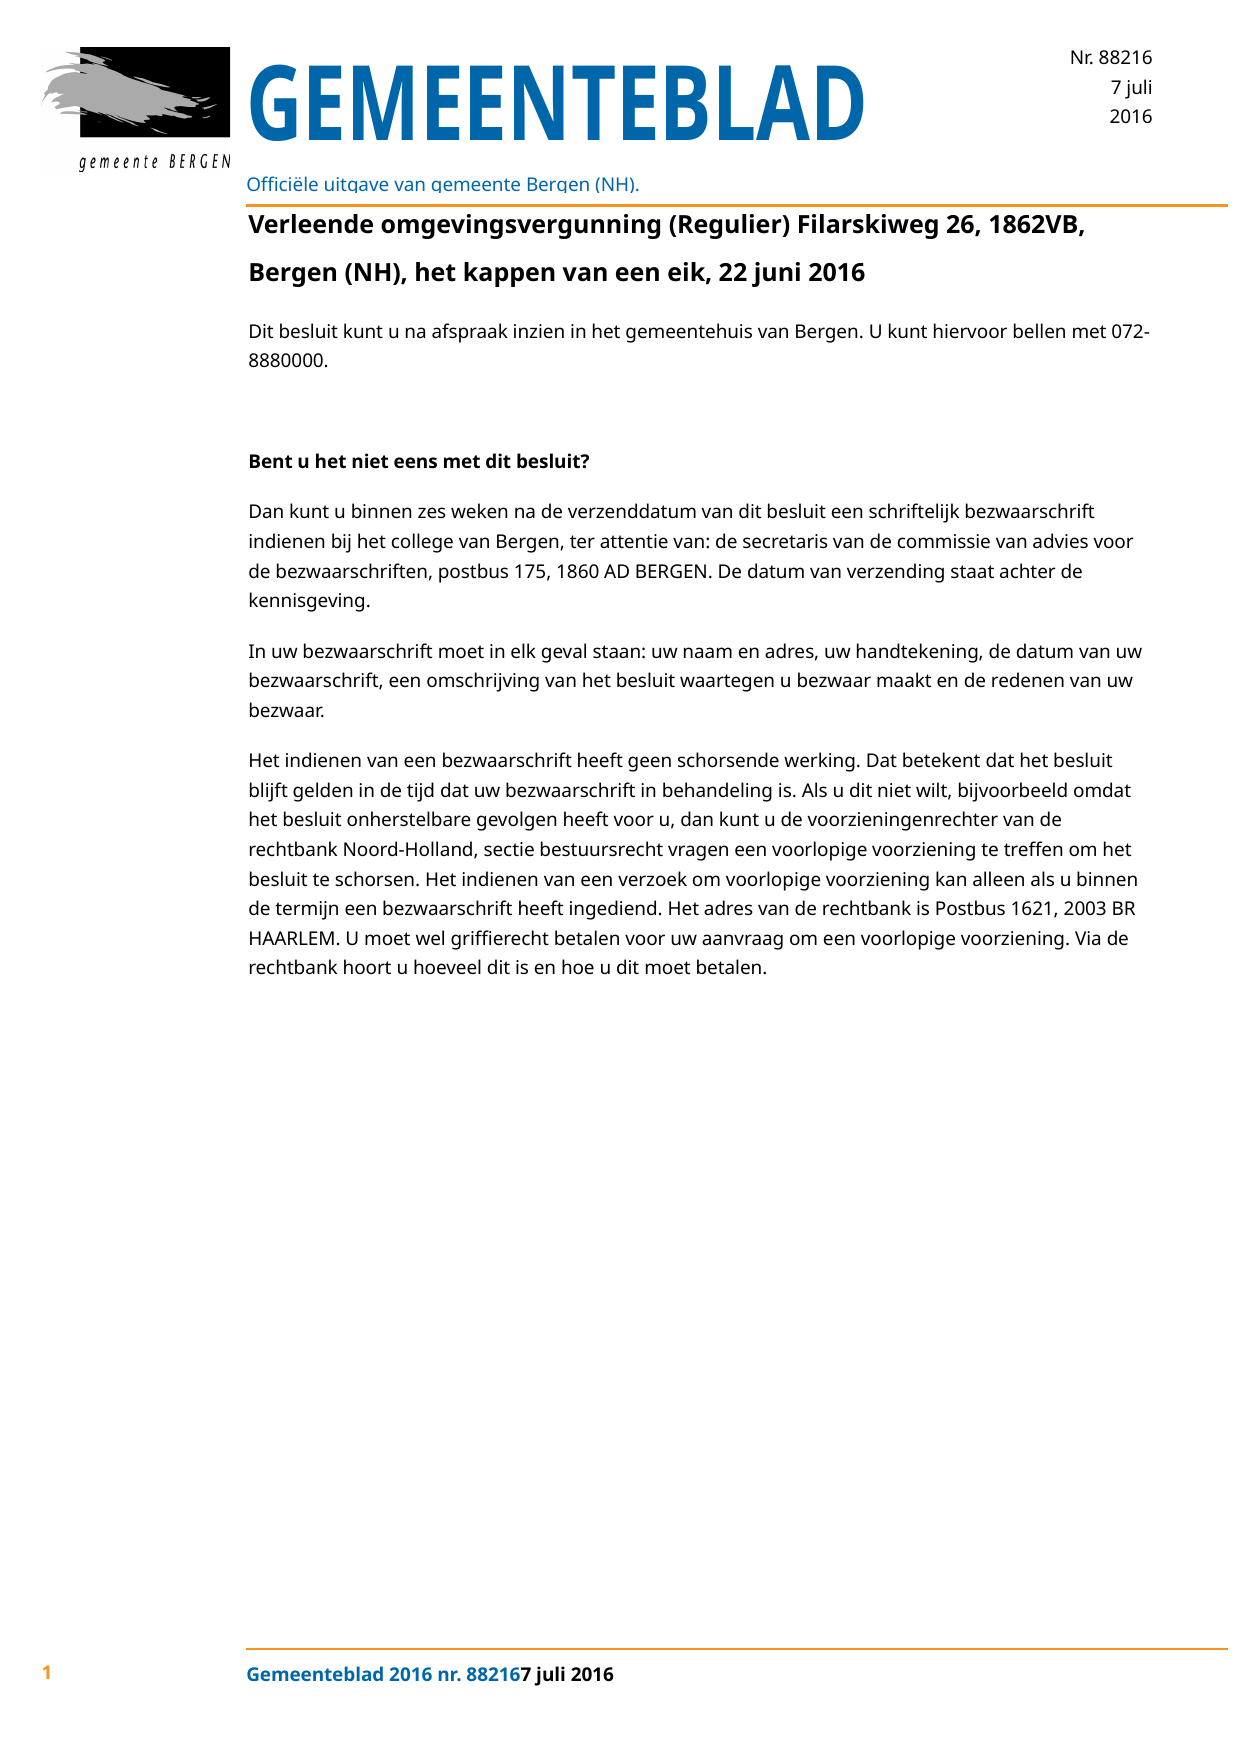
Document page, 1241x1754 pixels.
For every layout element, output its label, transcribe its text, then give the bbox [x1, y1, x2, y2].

text Het indienen van een bezwaarschrift heeft geen schorsende werking. Dat betekent dat het besluit blijft gelden in de tijd dat uw bezwaarschrift in behandeling is. Als u dit niet wilt, bijvoorbeeld omdat het besluit onherstelbare gevolgen heeft voor u, dan kunt u de voorzieningenrechter van de rechtbank Noord-Holland, sectie bestuursrecht vragen een voorlopige voorziening te treffen om het besluit te schorsen. Het indienen van een verzoek om voorlopige voorziening kan alleen als u binnen de termijn een bezwaarschrift heeft ingediend. Het adres van de rechtbank is Postbus 1621, 2003 BR HAARLEM. U moet wel griffierecht betalen voor uw aanvraag om een voorlopige voorziening. Via de rechtbank hoort u hoeveel dit is en hoe u dit moet betalen. [248, 747, 1152, 980]
text In uw bezwaarschrift moet in elk geval staan: uw naam en adres, uw handtekening, de datum van uw bezwaarschrift, een omschrijving van het besluit waartegen u bezwaar maakt en de redenen van uw bezwaar. [248, 638, 1152, 723]
picture [41, 47, 231, 172]
text Bent u het niet eens met dit besluit? [248, 448, 1152, 474]
text Dan kunt u binnen zes weken na de verzenddatum van dit besluit een schriftelijk bezwaarschrift indienen bij het college van Bergen, ter attentie van: de secretaris van de commissie van advies voor de bezwaarschriften, postbus 175, 1860 AD BERGEN. De datum van verzending staat achter de kennisgeving. [248, 499, 1152, 613]
text Dit besluit kunt u na afspraak inzien in het gemeentehuis van Bergen. U kunt hiervoor bellen met 072-8880000. [248, 318, 1152, 373]
text Verleende omgevingsvergunning (Regulier) Filarskiweg 26, 1862VB, Bergen (NH), het kappen van een eik, 22 juni 2016 [248, 207, 1152, 288]
